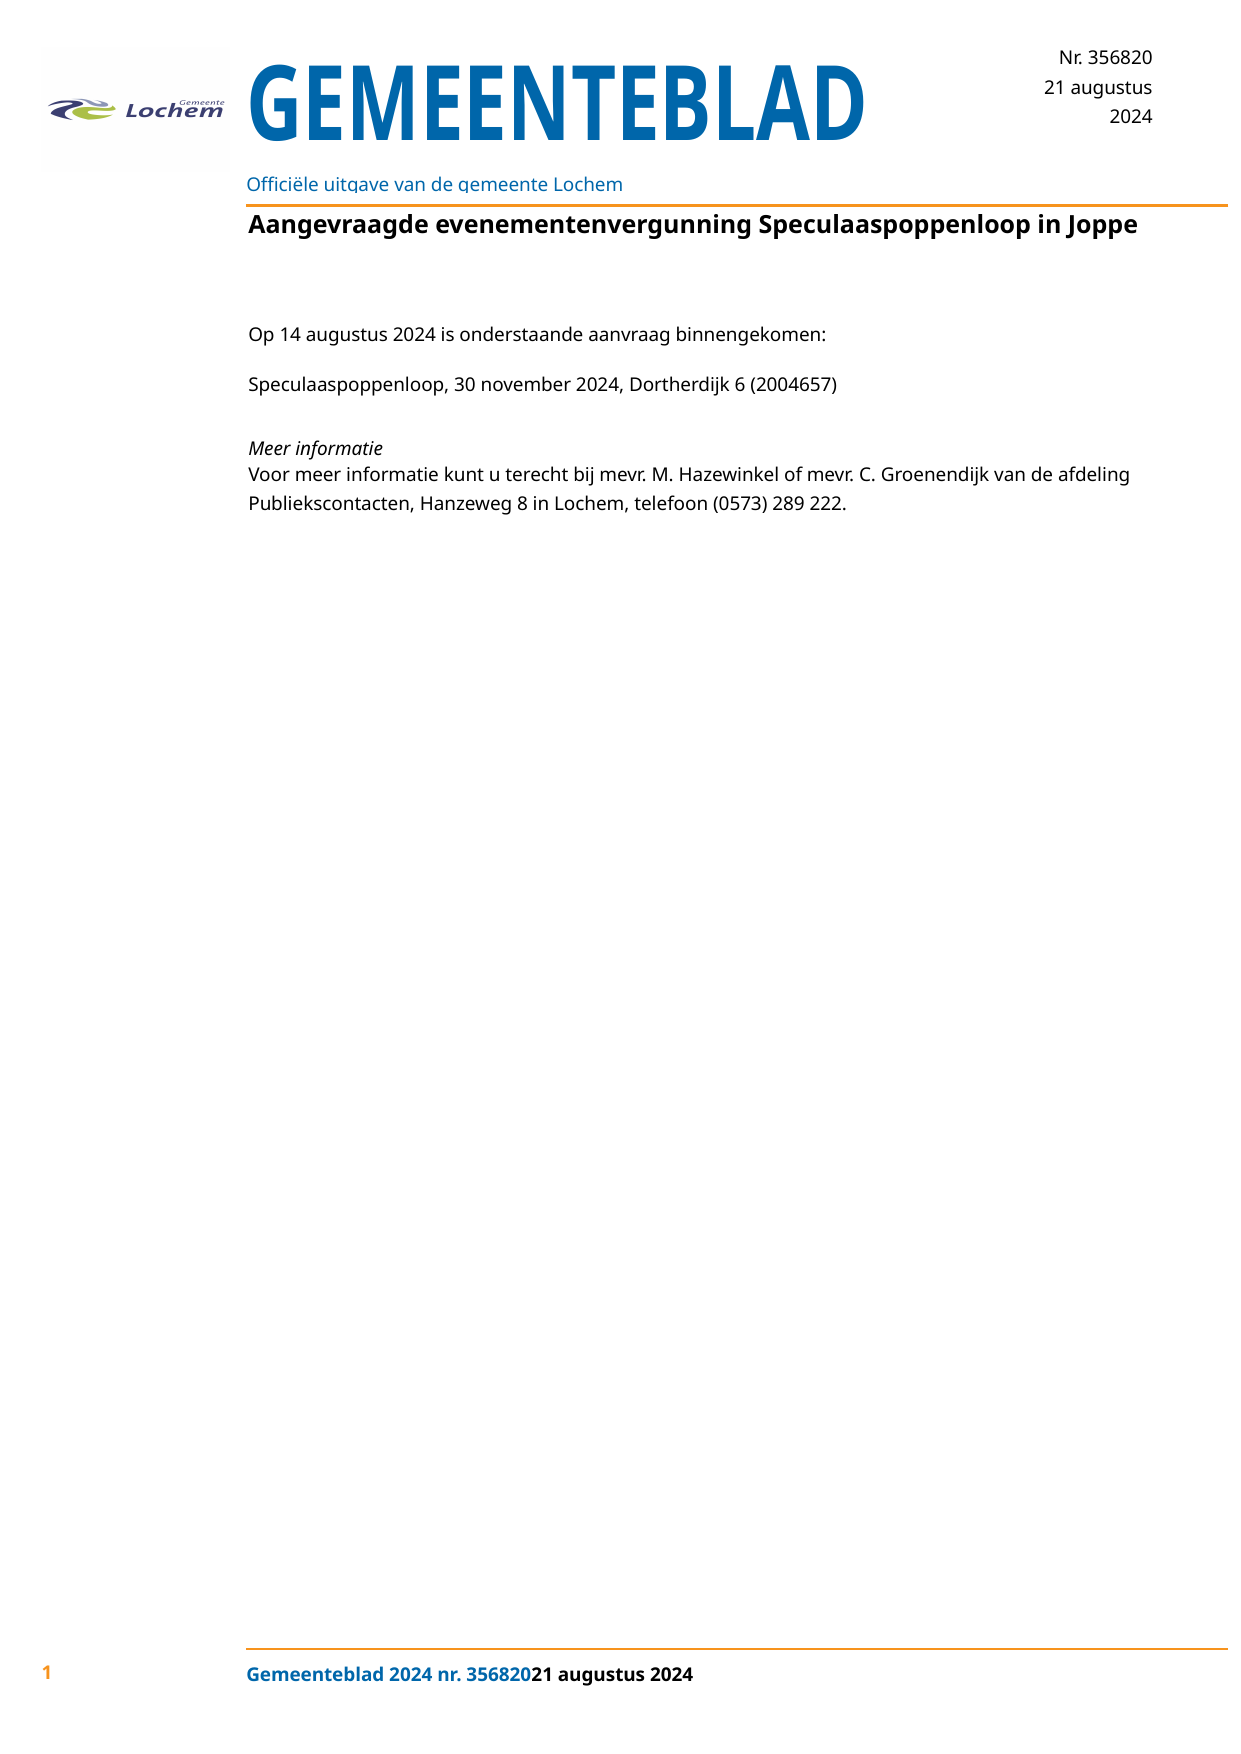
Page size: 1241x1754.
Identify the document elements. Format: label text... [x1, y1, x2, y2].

text Aangevraagde evenementenvergunning Speculaaspoppenloop in Joppe [248, 207, 1152, 241]
text Voor meer informatie kunt u terecht bij mevr. M. Hazewinkel of mevr. C. Groenendijk van de afdeling Publiekscontacten, Hanzeweg 8 in Lochem, telefoon (0573) 289 222. [248, 461, 1152, 516]
text Meer informatie [248, 435, 1152, 461]
picture [41, 47, 231, 172]
text Op 14 augustus 2024 is onderstaande aanvraag binnengekomen: [248, 321, 1152, 346]
text Speculaaspoppenloop, 30 november 2024, Dortherdijk 6 (2004657) [248, 371, 1152, 397]
